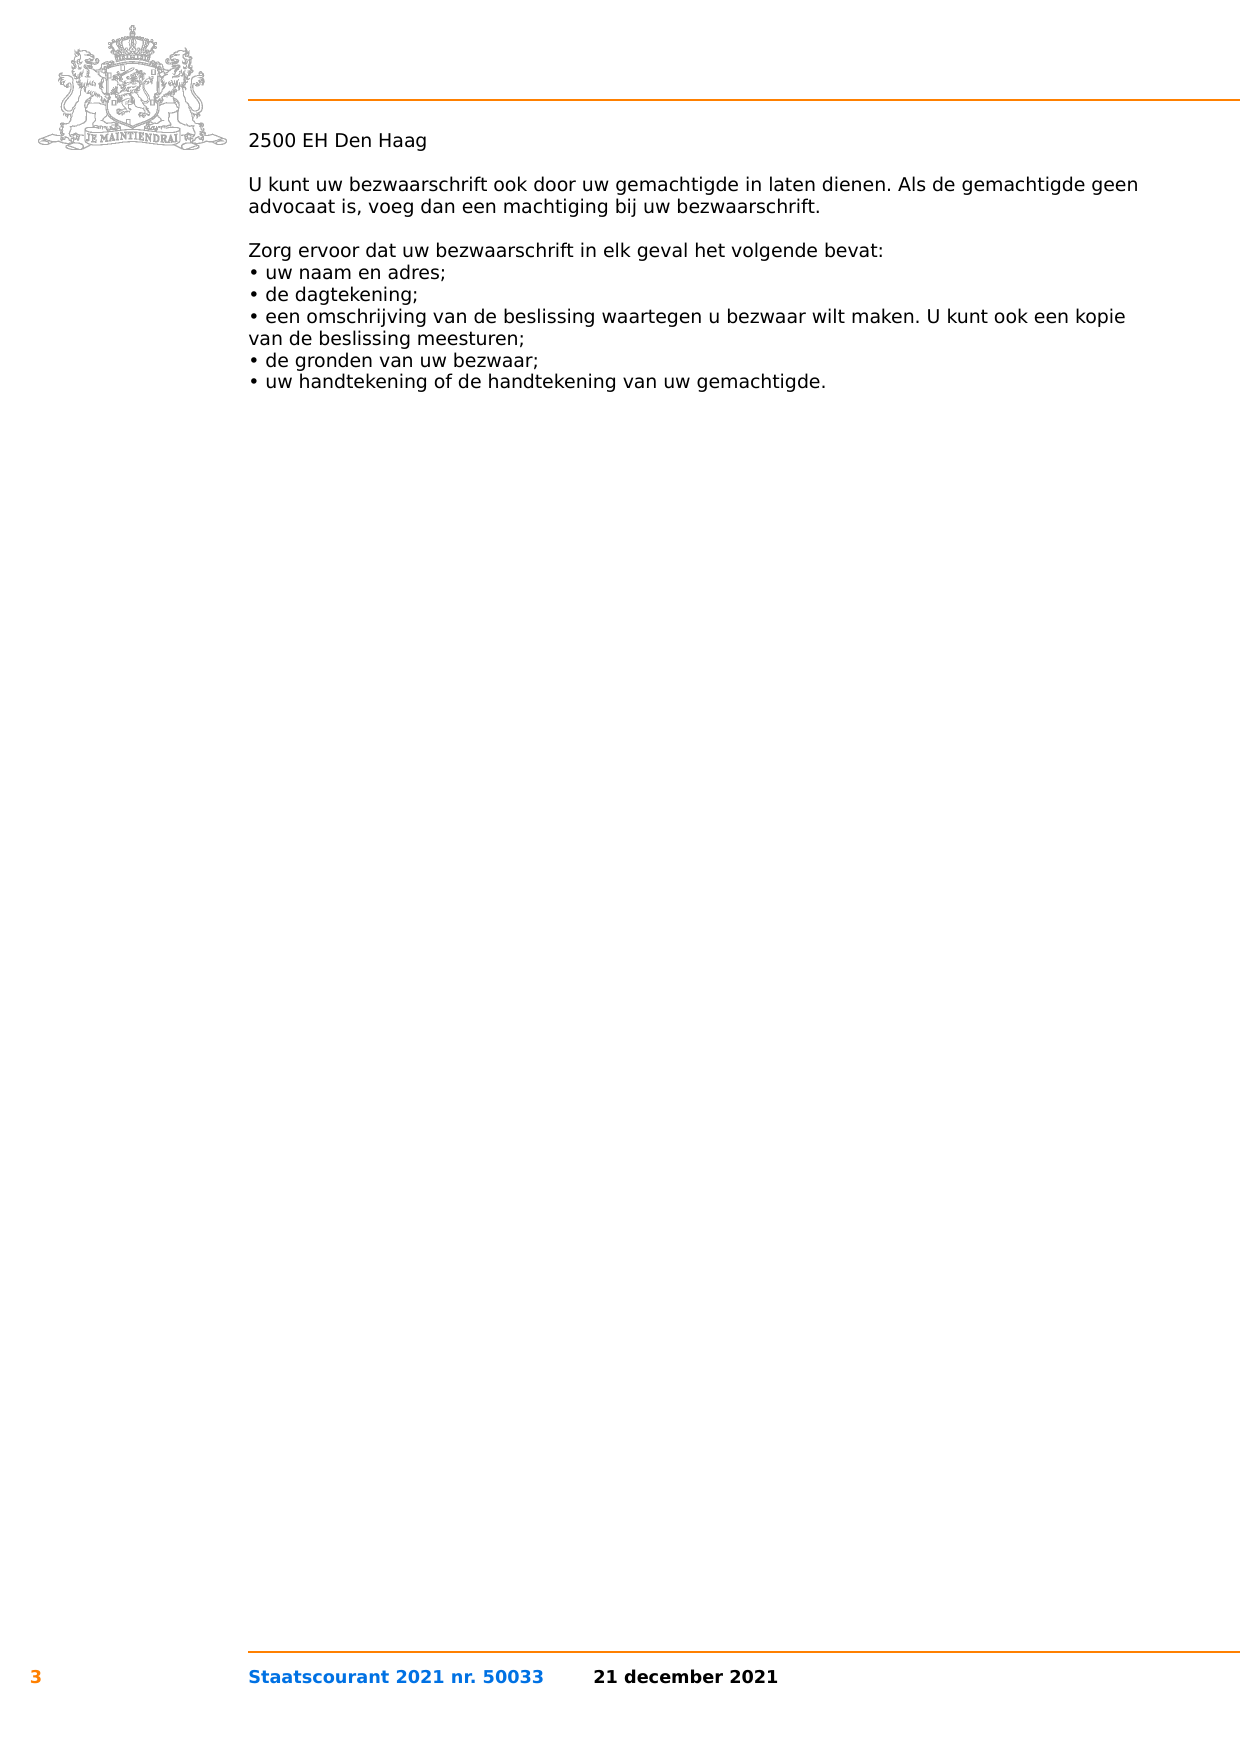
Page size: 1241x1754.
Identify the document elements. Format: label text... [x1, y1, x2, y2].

text • een omschrijving van de beslissing waartegen u bezwaar wilt maken. U kunt ook een kopie van de beslissing meesturen; [248, 306, 1163, 349]
text • de dagtekening; [248, 283, 1163, 306]
text • de gronden van uw bezwaar; [248, 349, 1163, 371]
text U kunt uw bezwaarschrift ook door uw gemachtigde in laten dienen. Als de gemachtigde geen advocaat is, voeg dan een machtiging bij uw bezwaarschrift. [248, 174, 1163, 218]
text 2500 EH Den Haag [248, 130, 1163, 152]
text • uw handtekening of de handtekening van uw gemachtigde. [248, 371, 1163, 393]
picture [38, 25, 227, 150]
text • uw naam en adres; [248, 262, 1163, 283]
text Zorg ervoor dat uw bezwaarschrift in elk geval het volgende bevat: [248, 239, 1163, 262]
